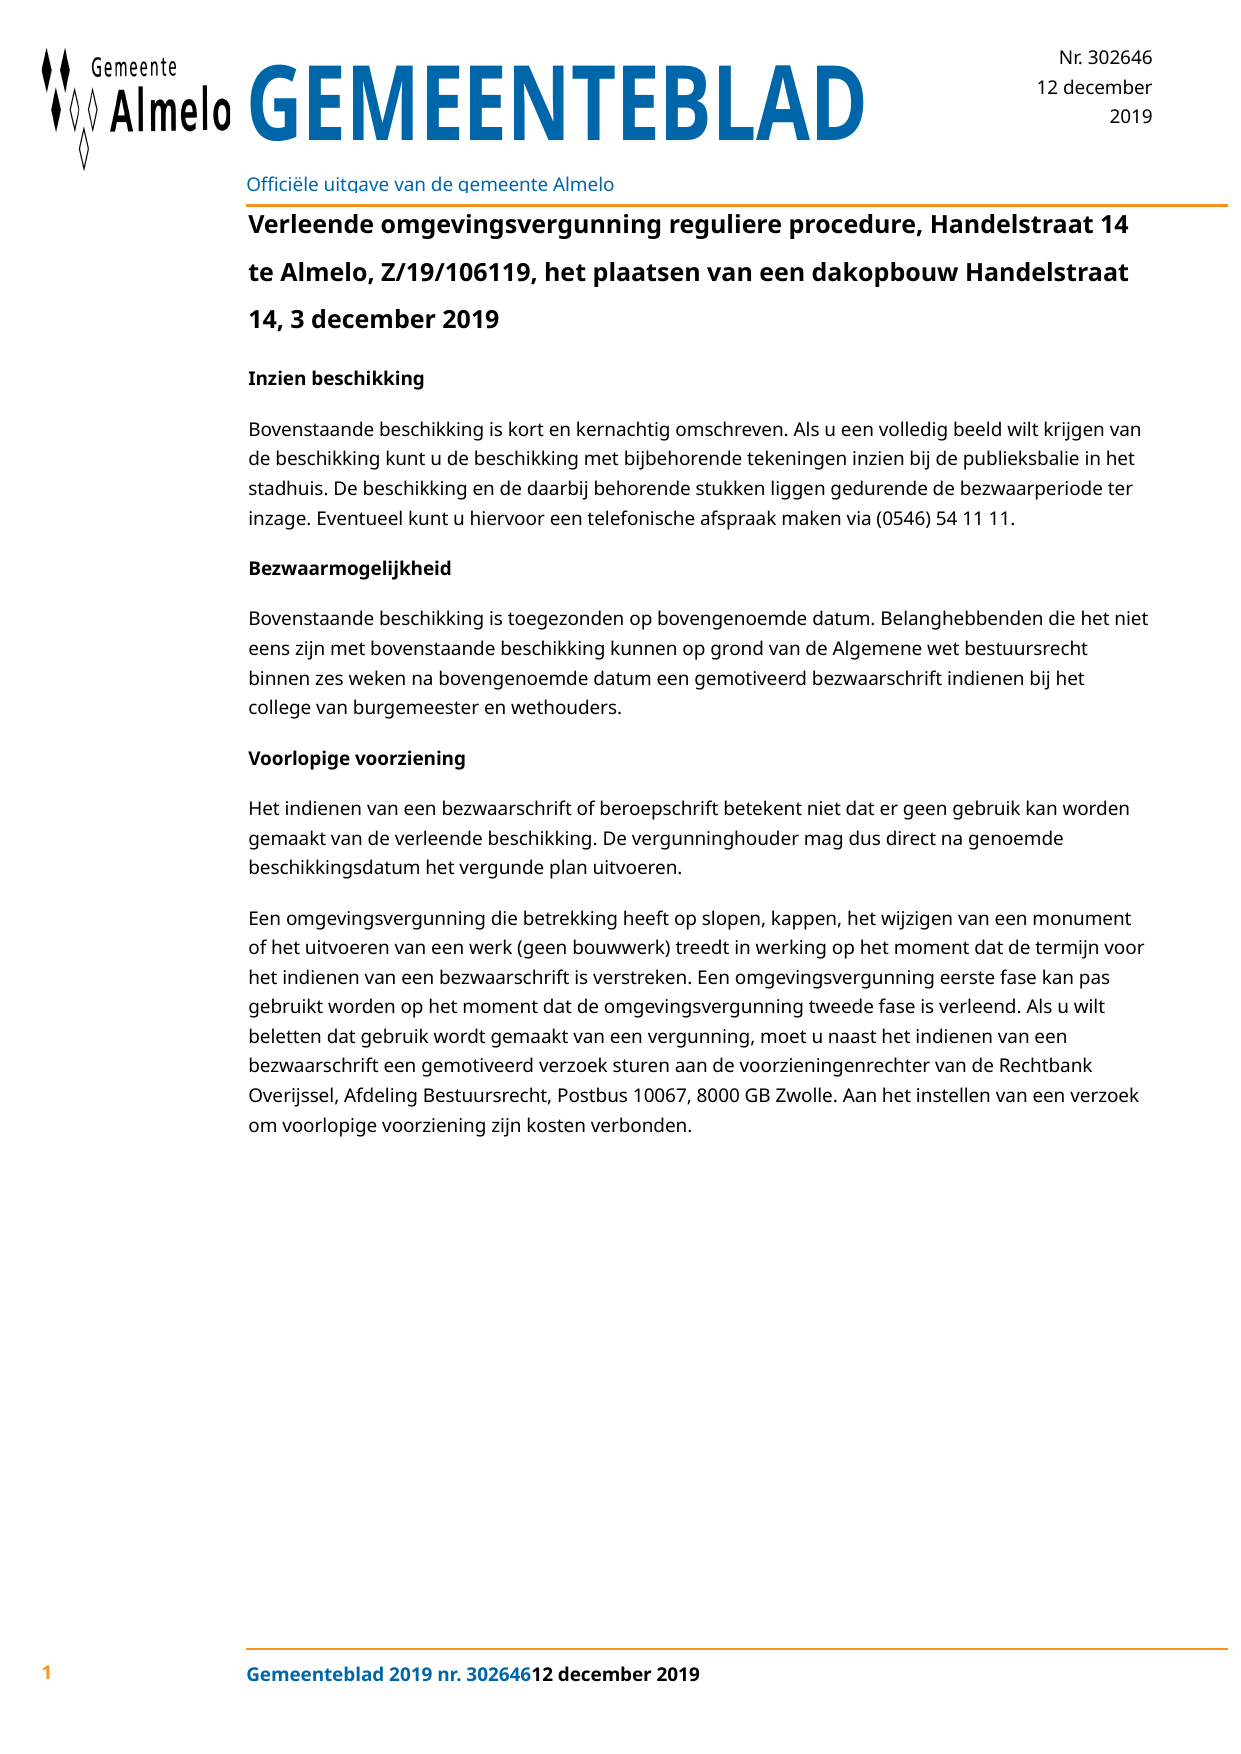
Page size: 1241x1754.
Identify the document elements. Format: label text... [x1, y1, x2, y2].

text Voorlopige voorziening [248, 745, 1152, 770]
text Bezwaarmogelijkheid [248, 555, 1152, 581]
text Bovenstaande beschikking is toegezonden op bovengenoemde datum. Belanghebbenden die het niet eens zijn met bovenstaande beschikking kunnen op grond van de Algemene wet bestuursrecht binnen zes weken na bovengenoemde datum een gemotiveerd bezwaarschrift indienen bij het college van burgemeester en wethouders. [248, 606, 1152, 720]
text Verleende omgevingsvergunning reguliere procedure, Handelstraat 14 te Almelo, Z/19/106119, het plaatsen van een dakopbouw Handelstraat 14, 3 december 2019 [248, 207, 1152, 336]
text Een omgevingsvergunning die betrekking heeft op slopen, kappen, het wijzigen van een monument of het uitvoeren van een werk (geen bouwwerk) treedt in werking op het moment dat de termijn voor het indienen van een bezwaarschrift is verstreken. Een omgevingsvergunning eerste fase kan pas gebruikt worden op het moment dat de omgevingsvergunning tweede fase is verleend. Als u wilt beletten dat gebruik wordt gemaakt van een vergunning, moet u naast het indienen van een bezwaarschrift een gemotiveerd verzoek sturen aan de voorzieningenrechter van de Rechtbank Overijssel, Afdeling Bestuursrecht, Postbus 10067, 8000 GB Zwolle. Aan het instellen van een verzoek om voorlopige voorziening zijn kosten verbonden. [248, 905, 1152, 1137]
picture [41, 47, 231, 172]
text Inzien beschikking [248, 366, 1152, 391]
text Het indienen van een bezwaarschrift of beroepschrift betekent niet dat er geen gebruik kan worden gemaakt van de verleende beschikking. De vergunninghouder mag dus direct na genoemde beschikkingsdatum het vergunde plan uitvoeren. [248, 795, 1152, 880]
text Bovenstaande beschikking is kort en kernachtig omschreven. Als u een volledig beeld wilt krijgen van de beschikking kunt u de beschikking met bijbehorende tekeningen inzien bij de publieksbalie in het stadhuis. De beschikking en de daarbij behorende stukken liggen gedurende de bezwaarperiode ter inzage. Eventueel kunt u hiervoor een telefonische afspraak maken via (0546) 54 11 11. [248, 416, 1152, 530]
